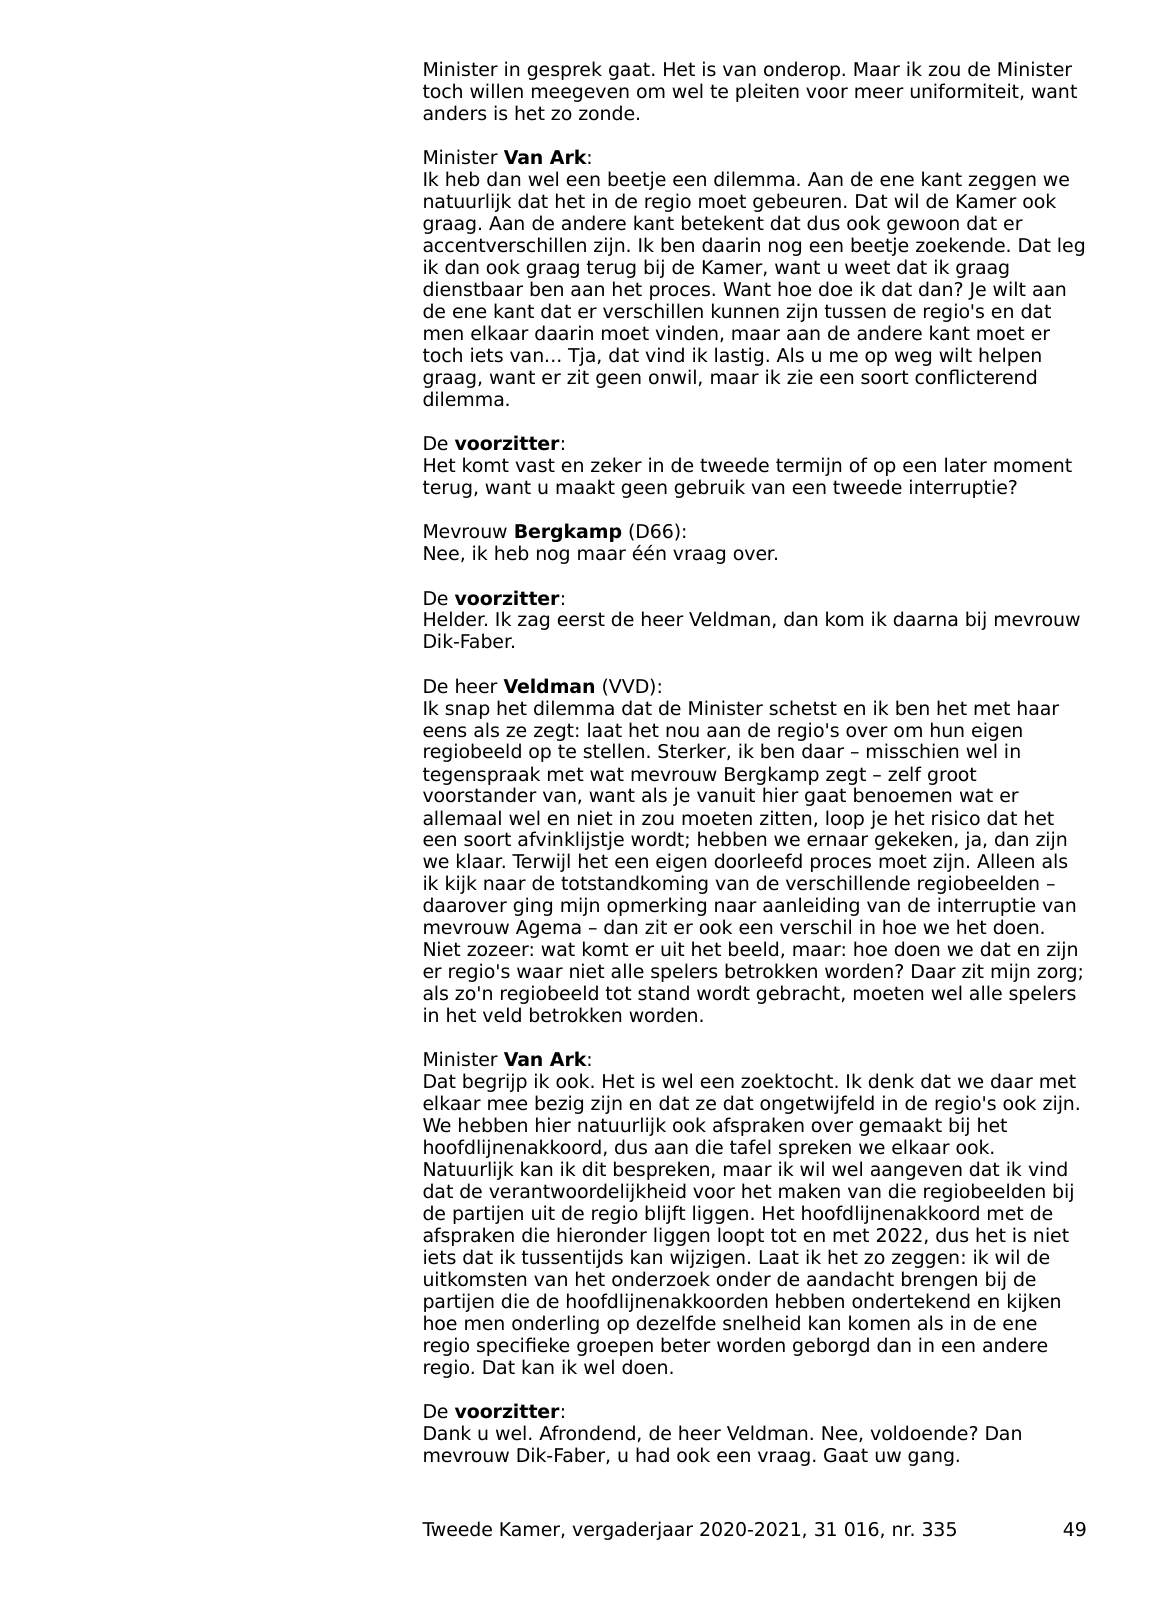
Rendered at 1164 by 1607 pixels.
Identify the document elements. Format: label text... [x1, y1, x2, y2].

text Mevrouw Bergkamp (D66): [422, 521, 1087, 543]
text Helder. Ik zag eerst de heer Veldman, dan kom ik daarna bij mevrouw Dik-Faber. [422, 609, 1087, 653]
text De voorzitter: [422, 587, 1087, 609]
text Dat begrijp ik ook. Het is wel een zoektocht. Ik denk dat we daar met elkaar mee bezig zijn en dat ze dat ongetwijfeld in de regio's ook zijn. We hebben hier natuurlijk ook afspraken over gemaakt bij het hoofdlijnenakkoord, dus aan die tafel spreken we elkaar ook. Natuurlijk kan ik dit bespreken, maar ik wil wel aangeven dat ik vind dat de verantwoordelijkheid voor het maken van die regiobeelden bij de partijen uit de regio blijft liggen. Het hoofdlijnenakkoord met de afspraken die hieronder liggen loopt tot en met 2022, dus het is niet iets dat ik tussentijds kan wijzigen. Laat ik het zo zeggen: ik wil de uitkomsten van het onderzoek onder de aandacht brengen bij de partijen die de hoofdlijnenakkoorden hebben ondertekend en kijken hoe men onderling op dezelfde snelheid kan komen als in de ene regio specifieke groepen beter worden geborgd dan in een andere regio. Dat kan ik wel doen. [422, 1071, 1087, 1379]
text Minister Van Ark: [422, 147, 1087, 169]
text De heer Veldman (VVD): [422, 676, 1087, 697]
text Ik snap het dilemma dat de Minister schetst en ik ben het met haar eens als ze zegt: laat het nou aan de regio's over om hun eigen regiobeeld op te stellen. Sterker, ik ben daar – misschien wel in tegenspraak met wat mevrouw Bergkamp zegt – zelf groot voorstander van, want als je vanuit hier gaat benoemen wat er allemaal wel en niet in zou moeten zitten, loop je het risico dat het een soort afvinklijstje wordt; hebben we ernaar gekeken, ja, dan zijn we klaar. Terwijl het een eigen doorleefd proces moet zijn. Alleen als ik kijk naar de totstandkoming van de verschillende regiobeelden – daarover ging mijn opmerking naar aanleiding van de interruptie van mevrouw Agema – dan zit er ook een verschil in hoe we het doen. Niet zozeer: wat komt er uit het beeld, maar: hoe doen we dat en zijn er regio's waar niet alle spelers betrokken worden? Daar zit mijn zorg; als zo'n regiobeeld tot stand wordt gebracht, moeten wel alle spelers in het veld betrokken worden. [422, 697, 1087, 1027]
text Dank u wel. Afrondend, de heer Veldman. Nee, voldoende? Dan mevrouw Dik-Faber, u had ook een vraag. Gaat uw gang. [422, 1423, 1087, 1467]
text Nee, ik heb nog maar één vraag over. [422, 543, 1087, 565]
text Het komt vast en zeker in de tweede termijn of op een later moment terug, want u maakt geen gebruik van een tweede interruptie? [422, 455, 1087, 499]
text De voorzitter: [422, 1401, 1087, 1423]
text Minister in gesprek gaat. Het is van onderop. Maar ik zou de Minister toch willen meegeven om wel te pleiten voor meer uniformiteit, want anders is het zo zonde. [422, 59, 1087, 125]
text Ik heb dan wel een beetje een dilemma. Aan de ene kant zeggen we natuurlijk dat het in de regio moet gebeuren. Dat wil de Kamer ook graag. Aan de andere kant betekent dat dus ook gewoon dat er accentverschillen zijn. Ik ben daarin nog een beetje zoekende. Dat leg ik dan ook graag terug bij de Kamer, want u weet dat ik graag dienstbaar ben aan het proces. Want hoe doe ik dat dan? Je wilt aan de ene kant dat er verschillen kunnen zijn tussen de regio's en dat men elkaar daarin moet vinden, maar aan de andere kant moet er toch iets van... Tja, dat vind ik lastig. Als u me op weg wilt helpen graag, want er zit geen onwil, maar ik zie een soort conflicterend dilemma. [422, 169, 1087, 411]
text Minister Van Ark: [422, 1049, 1087, 1071]
text De voorzitter: [422, 433, 1087, 455]
